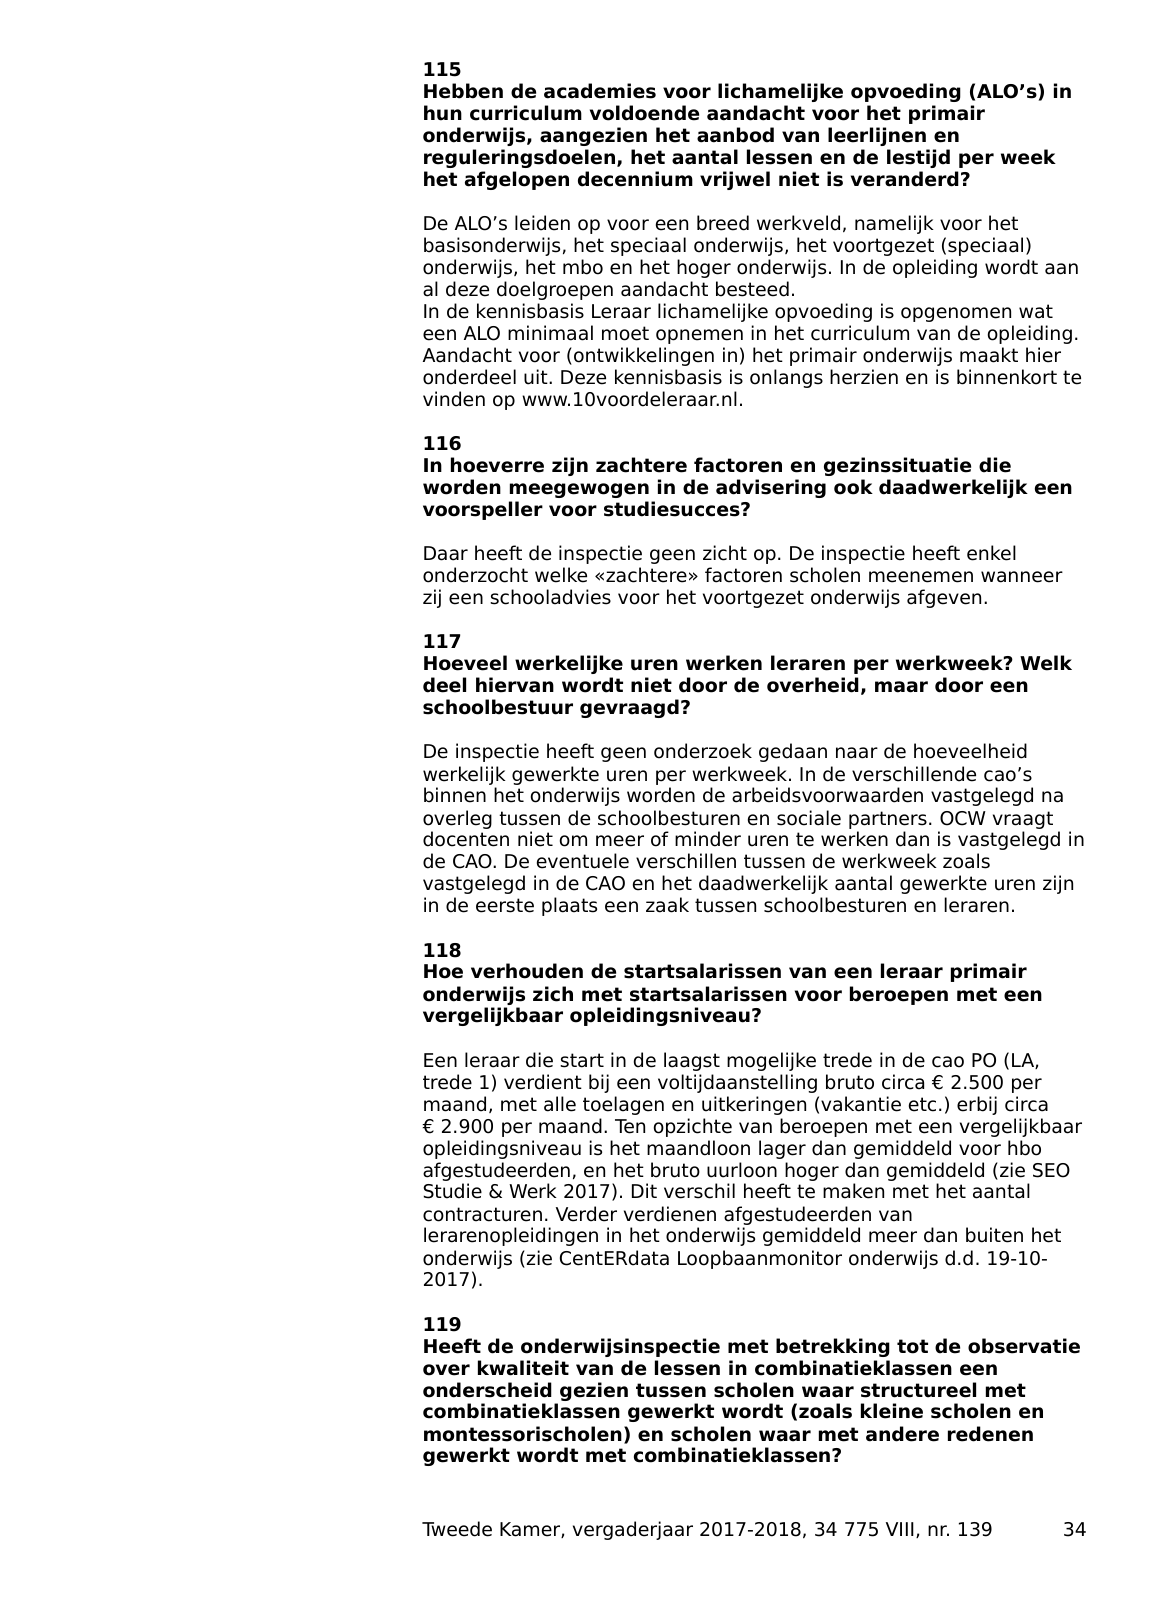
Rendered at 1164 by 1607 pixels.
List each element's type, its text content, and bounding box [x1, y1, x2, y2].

text In de kennisbasis Leraar lichamelijke opvoeding is opgenomen wat een ALO minimaal moet opnemen in het curriculum van de opleiding. Aandacht voor (ontwikkelingen in) het primair onderwijs maakt hier onderdeel uit. Deze kennisbasis is onlangs herzien en is binnenkort te vinden op www.10voordeleraar.nl. [422, 301, 1087, 411]
text Hebben de academies voor lichamelijke opvoeding (ALO’s) in hun curriculum voldoende aandacht voor het primair onderwijs, aangezien het aanbod van leerlijnen en reguleringsdoelen, het aantal lessen en de lestijd per week het afgelopen decennium vrijwel niet is veranderd? [422, 81, 1087, 191]
text 119 [422, 1313, 1087, 1336]
text 117 [422, 631, 1087, 653]
text Hoe verhouden de startsalarissen van een leraar primair onderwijs zich met startsalarissen voor beroepen met een vergelijkbaar opleidingsniveau? [422, 961, 1087, 1027]
text 115 [422, 59, 1087, 81]
text De ALO’s leiden op voor een breed werkveld, namelijk voor het basisonderwijs, het speciaal onderwijs, het voortgezet (speciaal) onderwijs, het mbo en het hoger onderwijs. In de opleiding wordt aan al deze doelgroepen aandacht besteed. [422, 213, 1087, 301]
text In hoeverre zijn zachtere factoren en gezinssituatie die worden meegewogen in de advisering ook daadwerkelijk een voorspeller voor studiesucces? [422, 455, 1087, 521]
text De inspectie heeft geen onderzoek gedaan naar de hoeveelheid werkelijk gewerkte uren per werkweek. In de verschillende cao’s binnen het onderwijs worden de arbeidsvoorwaarden vastgelegd na overleg tussen de schoolbesturen en sociale partners. OCW vraagt docenten niet om meer of minder uren te werken dan is vastgelegd in de CAO. De eventuele verschillen tussen de werkweek zoals vastgelegd in de CAO en het daadwerkelijk aantal gewerkte uren zijn in de eerste plaats een zaak tussen schoolbesturen en leraren. [422, 741, 1087, 917]
text Een leraar die start in de laagst mogelijke trede in de cao PO (LA, trede 1) verdient bij een voltijdaanstelling bruto circa € 2.500 per maand, met alle toelagen en uitkeringen (vakantie etc.) erbij circa € 2.900 per maand. Ten opzichte van beroepen met een vergelijkbaar opleidingsniveau is het maandloon lager dan gemiddeld voor hbo afgestudeerden, en het bruto uurloon hoger dan gemiddeld (zie SEO Studie & Werk 2017). Dit verschil heeft te maken met het aantal contracturen. Verder verdienen afgestudeerden van lerarenopleidingen in het onderwijs gemiddeld meer dan buiten het onderwijs (zie CentERdata Loopbaanmonitor onderwijs d.d. 19-10-2017). [422, 1049, 1087, 1291]
text 116 [422, 433, 1087, 455]
text Heeft de onderwijsinspectie met betrekking tot de observatie over kwaliteit van de lessen in combinatieklassen een onderscheid gezien tussen scholen waar structureel met combinatieklassen gewerkt wordt (zoals kleine scholen en montessorischolen) en scholen waar met andere redenen gewerkt wordt met combinatieklassen? [422, 1336, 1087, 1467]
text 118 [422, 939, 1087, 961]
text Daar heeft de inspectie geen zicht op. De inspectie heeft enkel onderzocht welke «zachtere» factoren scholen meenemen wanneer zij een schooladvies voor het voortgezet onderwijs afgeven. [422, 543, 1087, 609]
text Hoeveel werkelijke uren werken leraren per werkweek? Welk deel hiervan wordt niet door de overheid, maar door een schoolbestuur gevraagd? [422, 653, 1087, 719]
